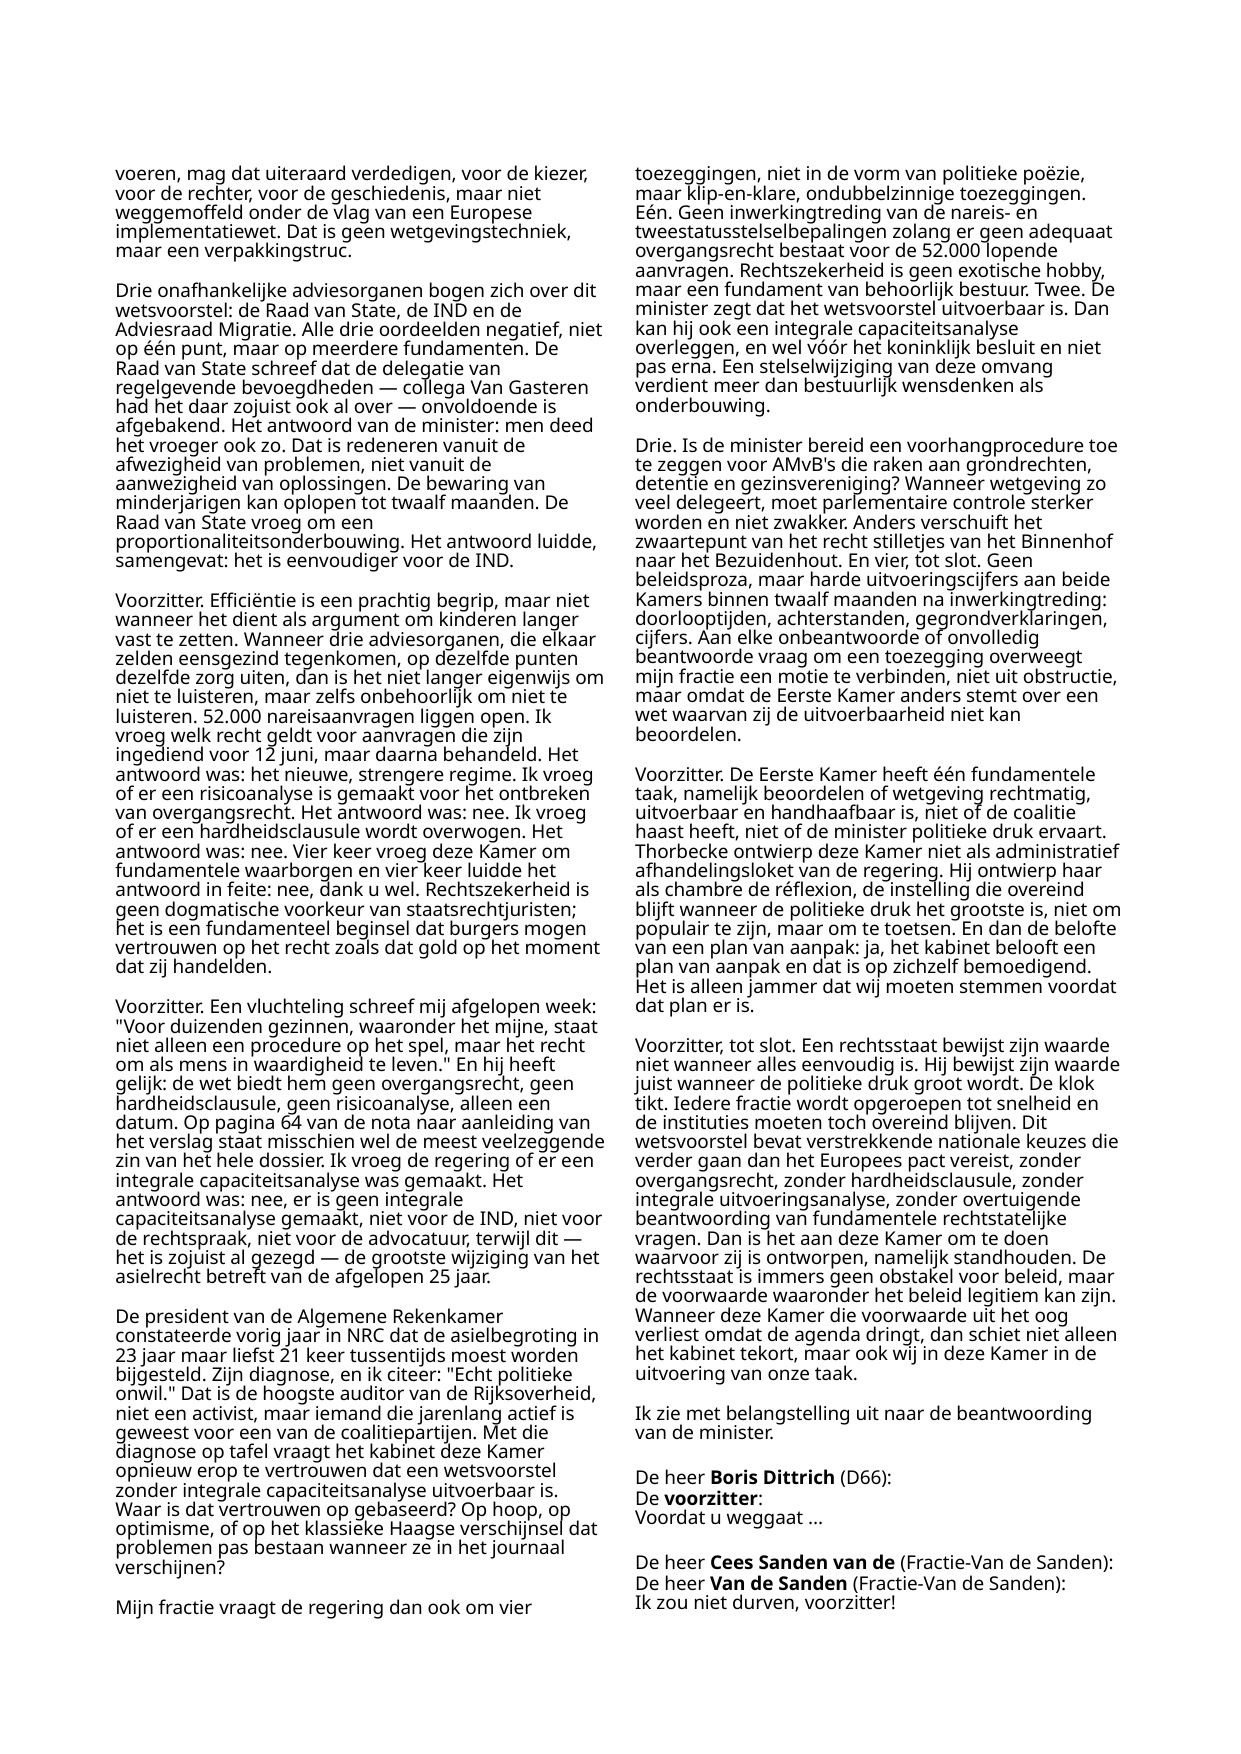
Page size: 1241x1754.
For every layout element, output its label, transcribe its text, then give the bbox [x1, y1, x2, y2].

text Ik zie met belangstelling uit naar de beantwoording van de minister. [635, 1404, 1125, 1443]
text Drie. Is de minister bereid een voorhangprocedure toe te zeggen voor AMvB's die raken aan grondrechten, detentie en gezinsvereniging? Wanneer wetgeving zo veel delegeert, moet parlementaire controle sterker worden en niet zwakker. Anders verschuift het zwaartepunt van het recht stilletjes van het Binnenhof naar het Bezuidenhout. En vier, tot slot. Geen beleidsproza, maar harde uitvoeringscijfers aan beide Kamers binnen twaalf maanden na inwerkingtreding: doorlooptijden, achterstanden, gegrondverklaringen, cijfers. Aan elke onbeantwoorde of onvolledig beantwoorde vraag om een toezegging overweegt mijn fractie een motie te verbinden, niet uit obstructie, maar omdat de Eerste Kamer anders stemt over een wet waarvan zij de uitvoerbaarheid niet kan beoordelen. [635, 437, 1125, 745]
text Voorzitter. Efficiëntie is een prachtig begrip, maar niet wanneer het dient als argument om kinderen langer vast te zetten. Wanneer drie adviesorganen, die elkaar zelden eensgezind tegenkomen, op dezelfde punten dezelfde zorg uiten, dan is het niet langer eigenwijs om niet te luisteren, maar zelfs onbehoorlijk om niet te luisteren. 52.000 nareisaanvragen liggen open. Ik vroeg welk recht geldt voor aanvragen die zijn ingediend voor 12 juni, maar daarna behandeld. Het antwoord was: het nieuwe, strengere regime. Ik vroeg of er een risicoanalyse is gemaakt voor het ontbreken van overgangsrecht. Het antwoord was: nee. Ik vroeg of er een hardheidsclausule wordt overwogen. Het antwoord was: nee. Vier keer vroeg deze Kamer om fundamentele waarborgen en vier keer luidde het antwoord in feite: nee, dank u wel. Rechtszekerheid is geen dogmatische voorkeur van staatsrechtjuristen; het is een fundamenteel beginsel dat burgers mogen vertrouwen op het recht zoals dat gold op het moment dat zij handelden. [115, 592, 605, 978]
text De heer Van de Sanden (Fractie-Van de Sanden): [635, 1575, 1125, 1594]
text De heer Cees Sanden van de (Fractie-Van de Sanden): [635, 1549, 1125, 1575]
text Drie onafhankelijke adviesorganen bogen zich over dit wetsvoorstel: de Raad van State, de IND en de Adviesraad Migratie. Alle drie oordeelden negatief, niet op één punt, maar op meerdere fundamenten. De Raad van State schreef dat de delegatie van regelgevende bevoegdheden — collega Van Gasteren had het daar zojuist ook al over — onvoldoende is afgebakend. Het antwoord van de minister: men deed het vroeger ook zo. Dat is redeneren vanuit de afwezigheid van problemen, niet vanuit de aanwezigheid van oplossingen. De bewaring van minderjarigen kan oplopen tot twaalf maanden. De Raad van State vroeg om een proportionaliteitsonderbouwing. Het antwoord luidde, samengevat: het is eenvoudiger voor de IND. [115, 282, 605, 571]
text voeren, mag dat uiteraard verdedigen, voor de kiezer, voor de rechter, voor de geschiedenis, maar niet weggemoffeld onder de vlag van een Europese implementatiewet. Dat is geen wetgevingstechniek, maar een verpakkingstruc. [115, 165, 605, 262]
text toezeggingen, niet in de vorm van politieke poëzie, maar klip-en-klare, ondubbelzinnige toezeggingen. Eén. Geen inwerkingtreding van de nareis- en tweestatusstelselbepalingen zolang er geen adequaat overgangsrecht bestaat voor de 52.000 lopende aanvragen. Rechtszekerheid is geen exotische hobby, maar een fundament van behoorlijk bestuur. Twee. De minister zegt dat het wetsvoorstel uitvoerbaar is. Dan kan hij ook een integrale capaciteitsanalyse overleggen, en wel vóór het koninklijk besluit en niet pas erna. Een stelselwijziging van deze omvang verdient meer dan bestuurlijk wensdenken als onderbouwing. [635, 165, 1125, 416]
text Ik zou niet durven, voorzitter! [635, 1594, 1125, 1613]
text Voordat u weggaat ... [635, 1509, 1125, 1528]
text Voorzitter. Een vluchteling schreef mij afgelopen week: "Voor duizenden gezinnen, waaronder het mijne, staat niet alleen een procedure op het spel, maar het recht om als mens in waardigheid te leven." En hij heeft gelijk: de wet biedt hem geen overgangsrecht, geen hardheidsclausule, geen risicoanalyse, alleen een datum. Op pagina 64 van de nota naar aanleiding van het verslag staat misschien wel de meest veelzeggende zin van het hele dossier. Ik vroeg de regering of er een integrale capaciteitsanalyse was gemaakt. Het antwoord was: nee, er is geen integrale capaciteitsanalyse gemaakt, niet voor de IND, niet voor de rechtspraak, niet voor de advocatuur, terwijl dit — het is zojuist al gezegd — de grootste wijziging van het asielrecht betreft van de afgelopen 25 jaar. [115, 998, 605, 1287]
text De president van de Algemene Rekenkamer constateerde vorig jaar in NRC dat de asielbegroting in 23 jaar maar liefst 21 keer tussentijds moest worden bijgesteld. Zijn diagnose, en ik citeer: "Echt politieke onwil." Dat is de hoogste auditor van de Rijksoverheid, niet een activist, maar iemand die jarenlang actief is geweest voor een van de coalitiepartijen. Met die diagnose op tafel vraagt het kabinet deze Kamer opnieuw erop te vertrouwen dat een wetsvoorstel zonder integrale capaciteitsanalyse uitvoerbaar is. Waar is dat vertrouwen op gebaseerd? Op hoop, op optimisme, of op het klassieke Haagse verschijnsel dat problemen pas bestaan wanneer ze in het journaal verschijnen? [115, 1308, 605, 1578]
text Mijn fractie vraagt de regering dan ook om vier [115, 1599, 605, 1618]
text Voorzitter, tot slot. Een rechtsstaat bewijst zijn waarde niet wanneer alles eenvoudig is. Hij bewijst zijn waarde juist wanneer de politieke druk groot wordt. De klok tikt. Iedere fractie wordt opgeroepen tot snelheid en de instituties moeten toch overeind blijven. Dit wetsvoorstel bevat verstrekkende nationale keuzes die verder gaan dan het Europees pact vereist, zonder overgangsrecht, zonder hardheidsclausule, zonder integrale uitvoeringsanalyse, zonder overtuigende beantwoording van fundamentele rechtstatelijke vragen. Dan is het aan deze Kamer om te doen waarvoor zij is ontworpen, namelijk standhouden. De rechtsstaat is immers geen obstakel voor beleid, maar de voorwaarde waaronder het beleid legitiem kan zijn. Wanneer deze Kamer die voorwaarde uit het oog verliest omdat de agenda dringt, dan schiet niet alleen het kabinet tekort, maar ook wij in deze Kamer in de uitvoering van onze taak. [635, 1037, 1125, 1384]
text De voorzitter: [635, 1489, 1125, 1509]
text Voorzitter. De Eerste Kamer heeft één fundamentele taak, namelijk beoordelen of wetgeving rechtmatig, uitvoerbaar en handhaafbaar is, niet of de coalitie haast heeft, niet of de minister politieke druk ervaart. Thorbecke ontwierp deze Kamer niet als administratief afhandelingsloket van de regering. Hij ontwierp haar als chambre de réflexion, de instelling die overeind blijft wanneer de politieke druk het grootste is, niet om populair te zijn, maar om te toetsen. En dan de belofte van een plan van aanpak: ja, het kabinet belooft een plan van aanpak en dat is op zichzelf bemoedigend. Het is alleen jammer dat wij moeten stemmen voordat dat plan er is. [635, 766, 1125, 1016]
text De heer Boris Dittrich (D66): [635, 1464, 1125, 1489]
